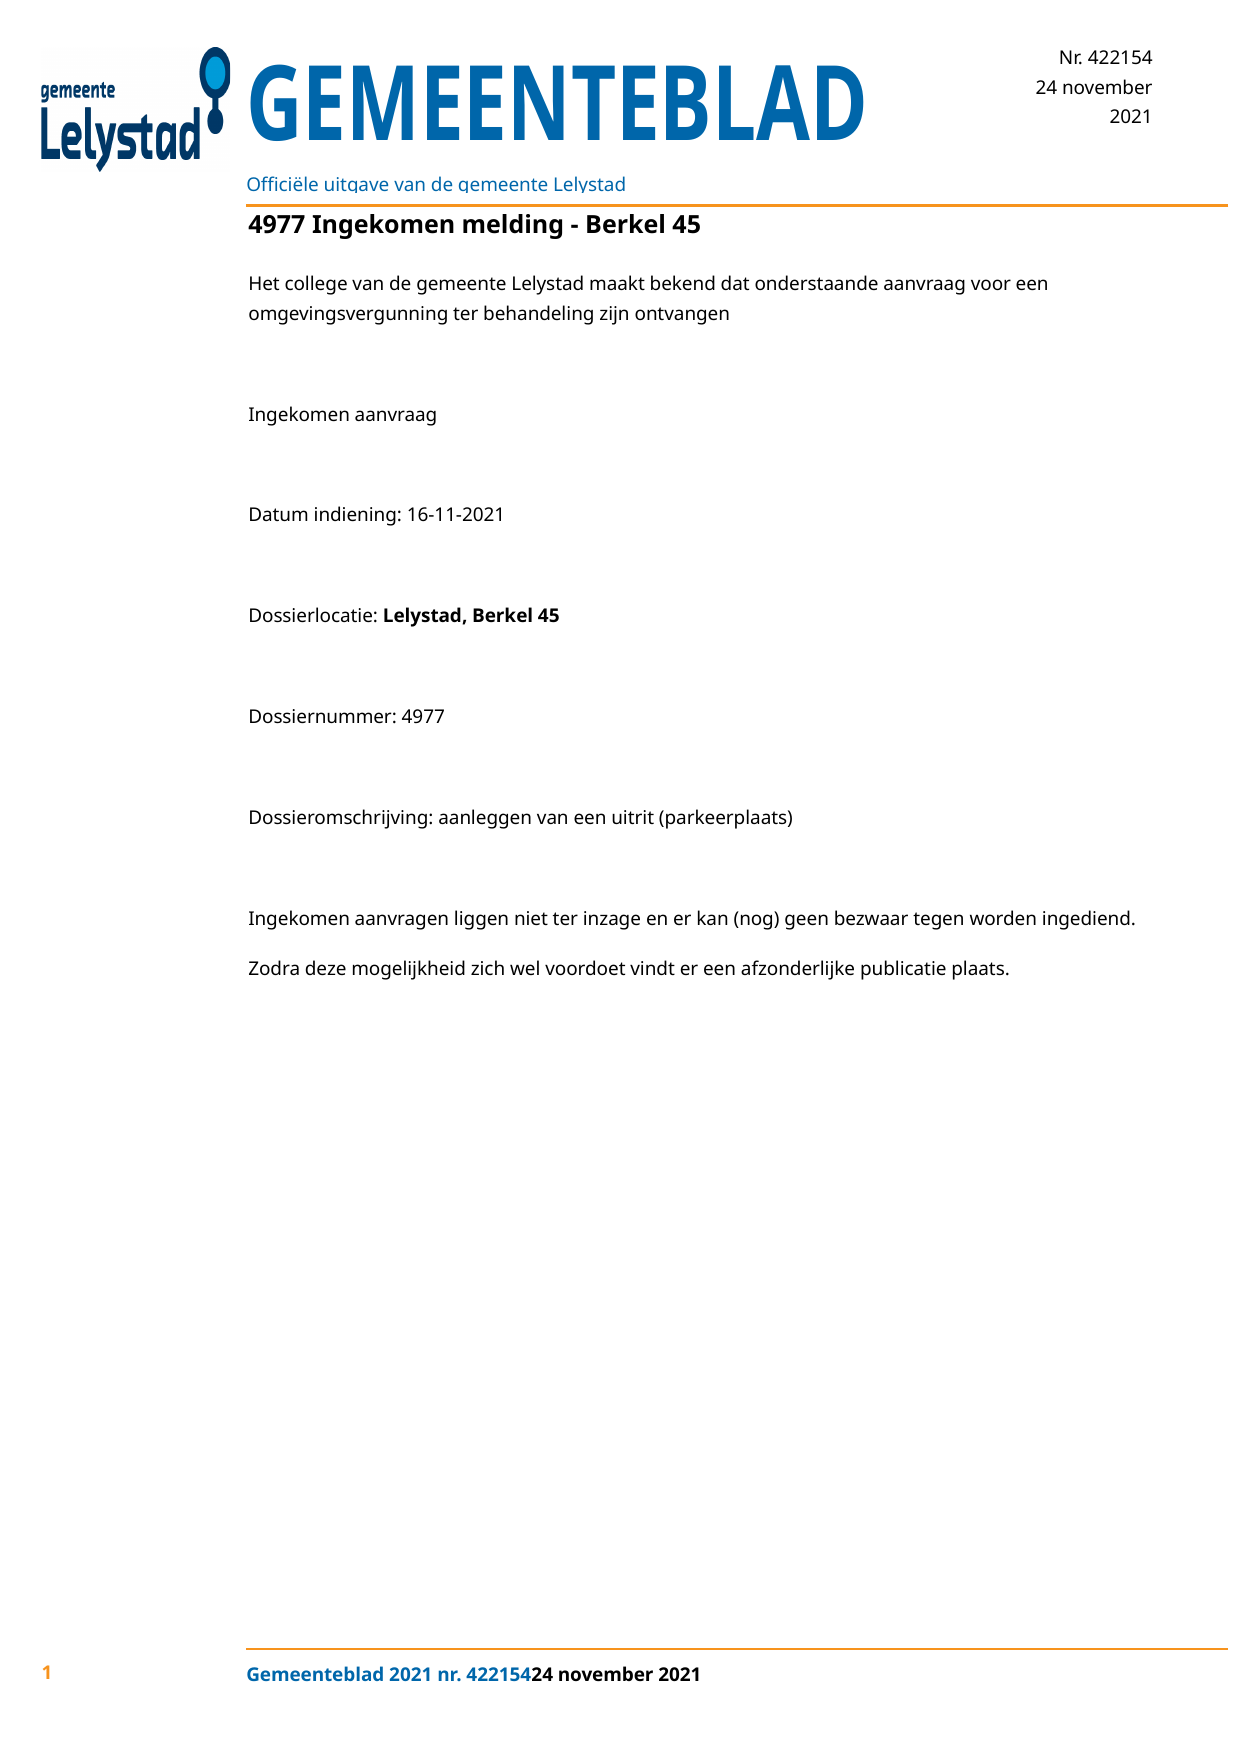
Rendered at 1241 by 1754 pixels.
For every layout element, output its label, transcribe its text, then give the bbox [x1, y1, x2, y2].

text Het college van de gemeente Lelystad maakt bekend dat onderstaande aanvraag voor een omgevingsvergunning ter behandeling zijn ontvangen [248, 270, 1152, 326]
text Ingekomen aanvragen liggen niet ter inzage en er kan (nog) geen bezwaar tegen worden ingediend. [248, 905, 1152, 931]
text Datum indiening: 16-11-2021 [248, 502, 1152, 527]
text Ingekomen aanvraag [248, 401, 1152, 426]
text Dossieromschrijving: aanleggen van een uitrit (parkeerplaats) [248, 804, 1152, 830]
text Dossierlocatie: Lelystad, Berkel 45 [248, 602, 1152, 628]
text 4977 Ingekomen melding - Berkel 45 [248, 207, 1152, 241]
text Zodra deze mogelijkheid zich wel voordoet vindt er een afzonderlijke publicatie plaats. [248, 955, 1152, 981]
text Dossiernummer: 4977 [248, 703, 1152, 729]
picture [41, 47, 231, 172]
